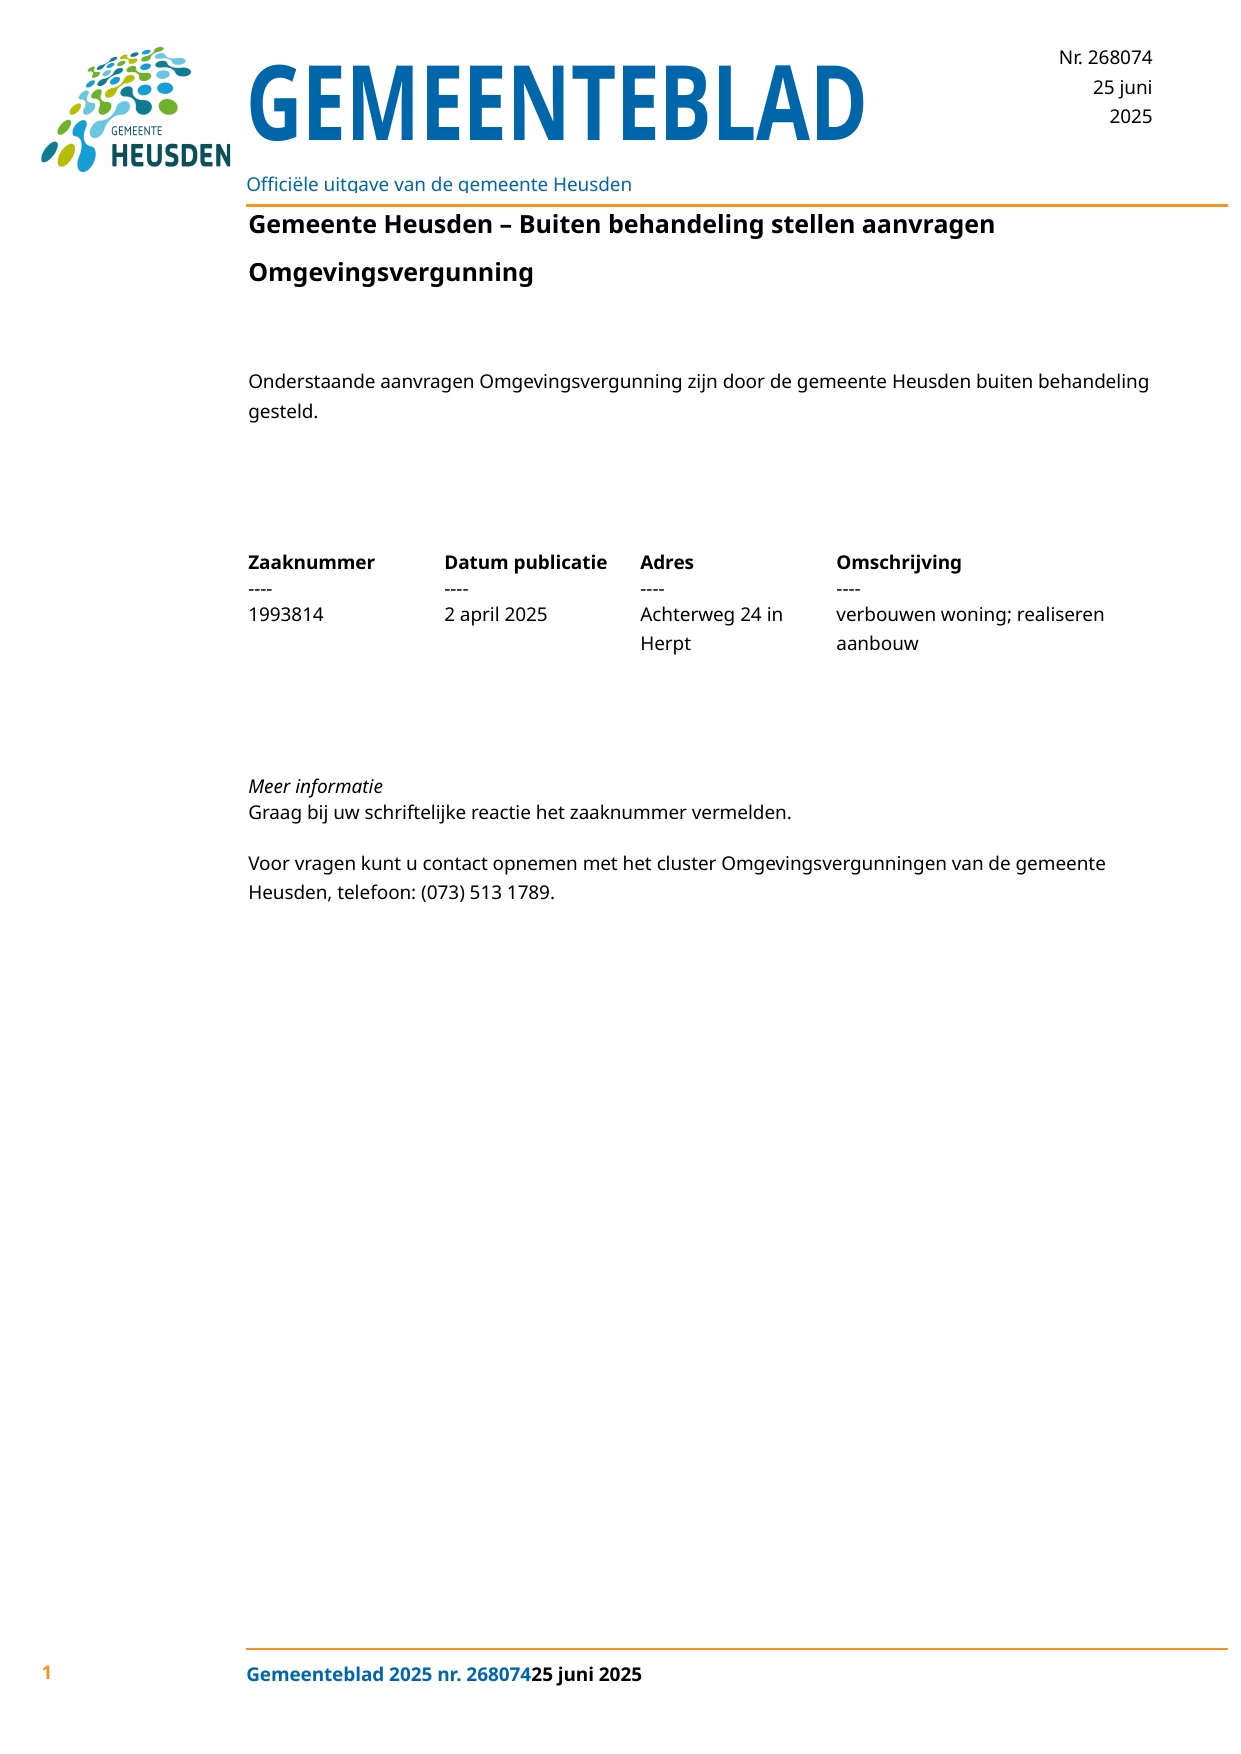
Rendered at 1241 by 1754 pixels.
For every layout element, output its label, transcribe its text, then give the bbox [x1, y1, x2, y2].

table_cell 1993814 [248, 601, 444, 656]
picture [41, 47, 231, 172]
table_header Zaaknummer [248, 549, 444, 575]
table_header Adres [640, 549, 836, 575]
table_cell 2 april 2025 [444, 601, 640, 656]
table_cell verbouwen woning; realiseren aanbouw [836, 601, 1152, 656]
table_cell Achterweg 24 in Herpt [640, 601, 836, 656]
table_cell ---- [836, 575, 1152, 601]
table_header Datum publicatie [444, 549, 640, 575]
table_header Omschrijving [836, 549, 1152, 575]
text Voor vragen kunt u contact opnemen met het cluster Omgevingsvergunningen van de gemeente Heusden, telefoon: (073) 513 1789. [248, 850, 1152, 905]
text Meer informatie [248, 774, 1152, 799]
table_cell ---- [248, 575, 444, 601]
table_cell ---- [444, 575, 640, 601]
text Gemeente Heusden – Buiten behandeling stellen aanvragen Omgevingsvergunning [248, 207, 1152, 288]
text Onderstaande aanvragen Omgevingsvergunning zijn door de gemeente Heusden buiten behandeling gesteld. [248, 368, 1152, 424]
table_cell ---- [640, 575, 836, 601]
text Graag bij uw schriftelijke reactie het zaaknummer vermelden. [248, 799, 1152, 825]
